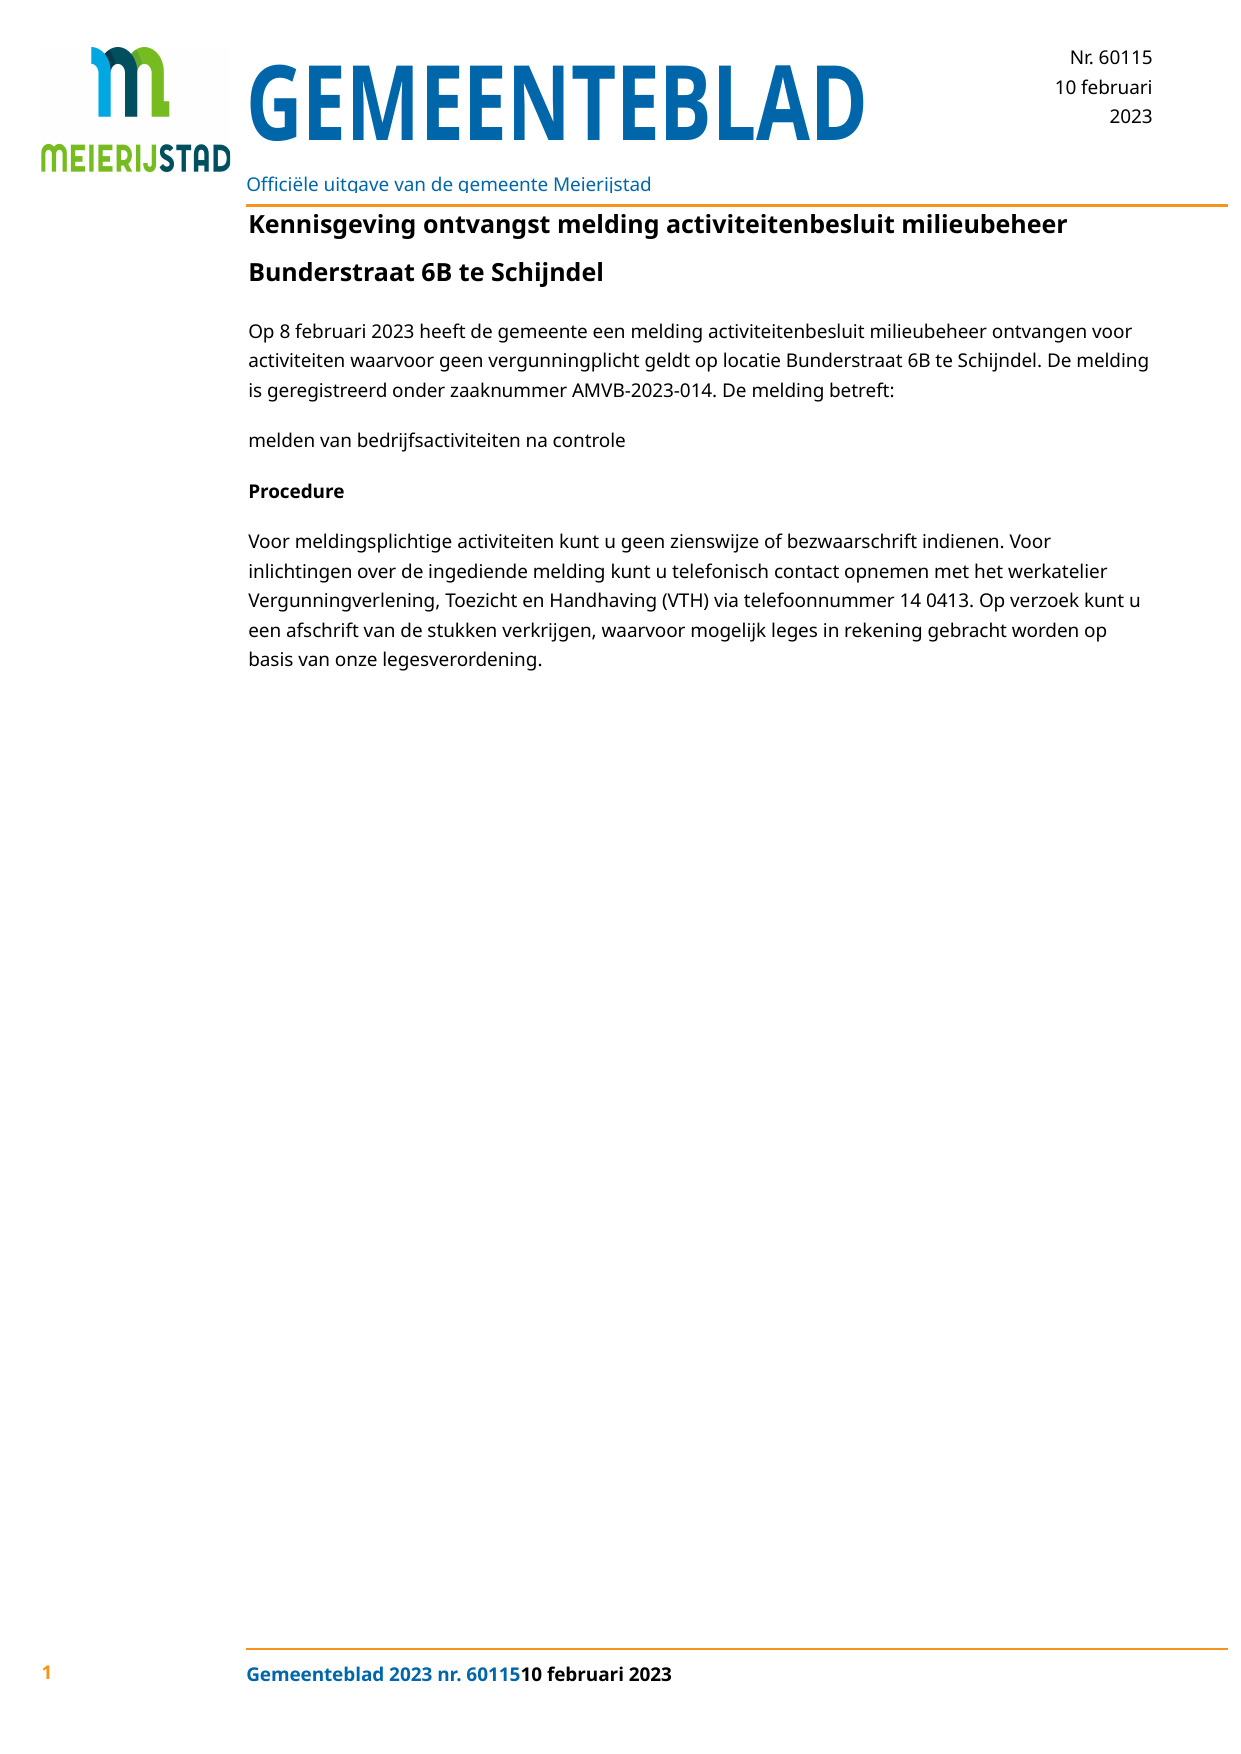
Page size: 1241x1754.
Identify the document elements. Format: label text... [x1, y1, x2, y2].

text Procedure [248, 478, 1152, 504]
text Kennisgeving ontvangst melding activiteitenbesluit milieubeheer Bunderstraat 6B te Schijndel [248, 207, 1152, 288]
picture [41, 47, 231, 172]
text Op 8 februari 2023 heeft de gemeente een melding activiteitenbesluit milieubeheer ontvangen voor activiteiten waarvoor geen vergunningplicht geldt op locatie Bunderstraat 6B te Schijndel. De melding is geregistreerd onder zaaknummer AMVB-2023-014. De melding betreft: [248, 318, 1152, 403]
text melden van bedrijfsactiviteiten na controle [248, 427, 1152, 453]
text Voor meldingsplichtige activiteiten kunt u geen zienswijze of bezwaarschrift indienen. Voor inlichtingen over de ingediende melding kunt u telefonisch contact opnemen met het werkatelier Vergunningverlening, Toezicht en Handhaving (VTH) via telefoonnummer 14 0413. Op verzoek kunt u een afschrift van de stukken verkrijgen, waarvoor mogelijk leges in rekening gebracht worden op basis van onze legesverordening. [248, 528, 1152, 672]
